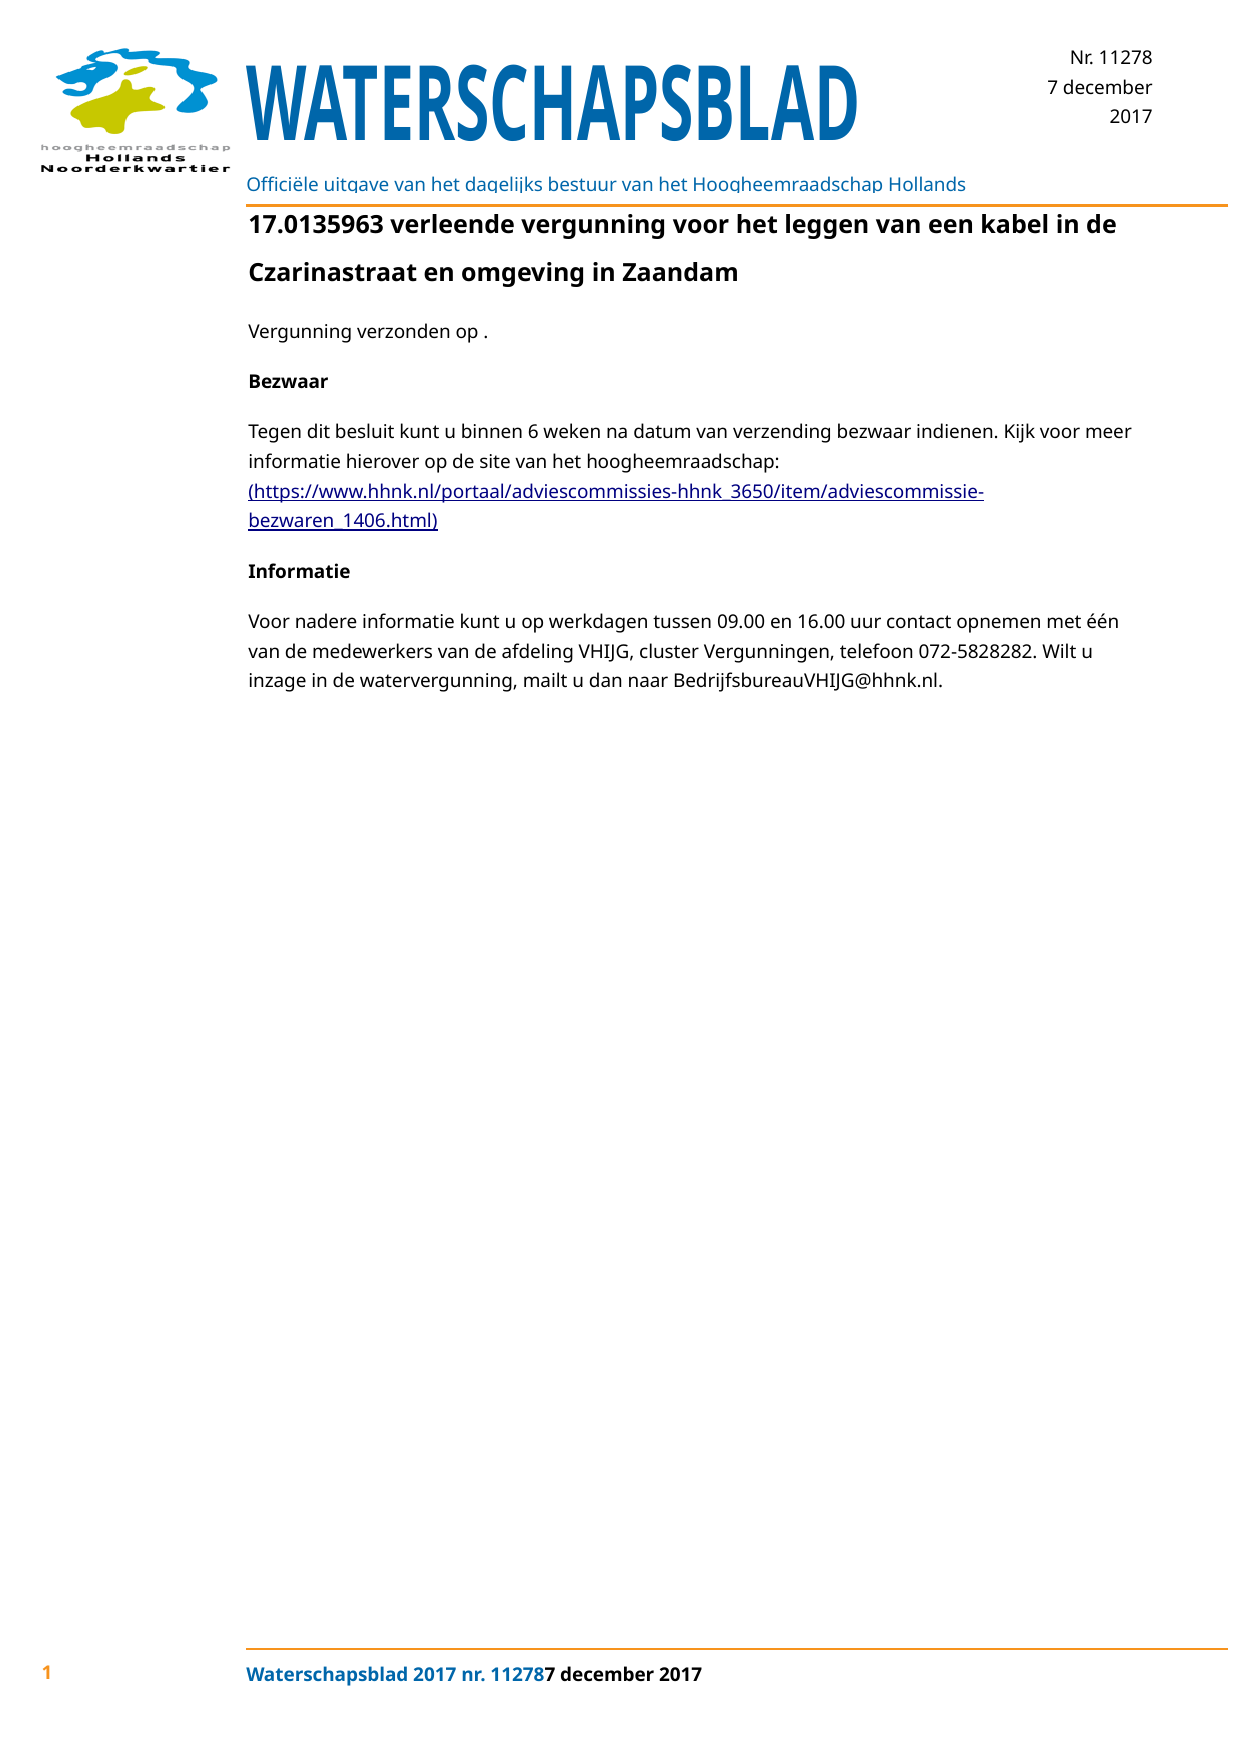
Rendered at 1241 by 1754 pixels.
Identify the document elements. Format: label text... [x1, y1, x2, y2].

text Vergunning verzonden op . [248, 318, 1152, 344]
text Informatie [248, 558, 1152, 584]
text Tegen dit besluit kunt u binnen 6 weken na datum van verzending bezwaar indienen. Kijk voor meer informatie hierover op de site van het hoogheemraadschap: (https://www.hhnk.nl/portaal/adviescommissies-hhnk_3650/item/adviescommissie-bezwaren_1406.html) [248, 419, 1152, 533]
text Voor nadere informatie kunt u op werkdagen tussen 09.00 en 16.00 uur contact opnemen met één van de medewerkers van de afdeling VHIJG, cluster Vergunningen, telefoon 072-5828282. Wilt u inzage in de watervergunning, mailt u dan naar BedrijfsbureauVHIJG@hhnk.nl. [248, 608, 1152, 693]
picture [41, 47, 231, 172]
text 17.0135963 verleende vergunning voor het leggen van een kabel in de Czarinastraat en omgeving in Zaandam [248, 207, 1152, 288]
text Bezwaar [248, 368, 1152, 394]
